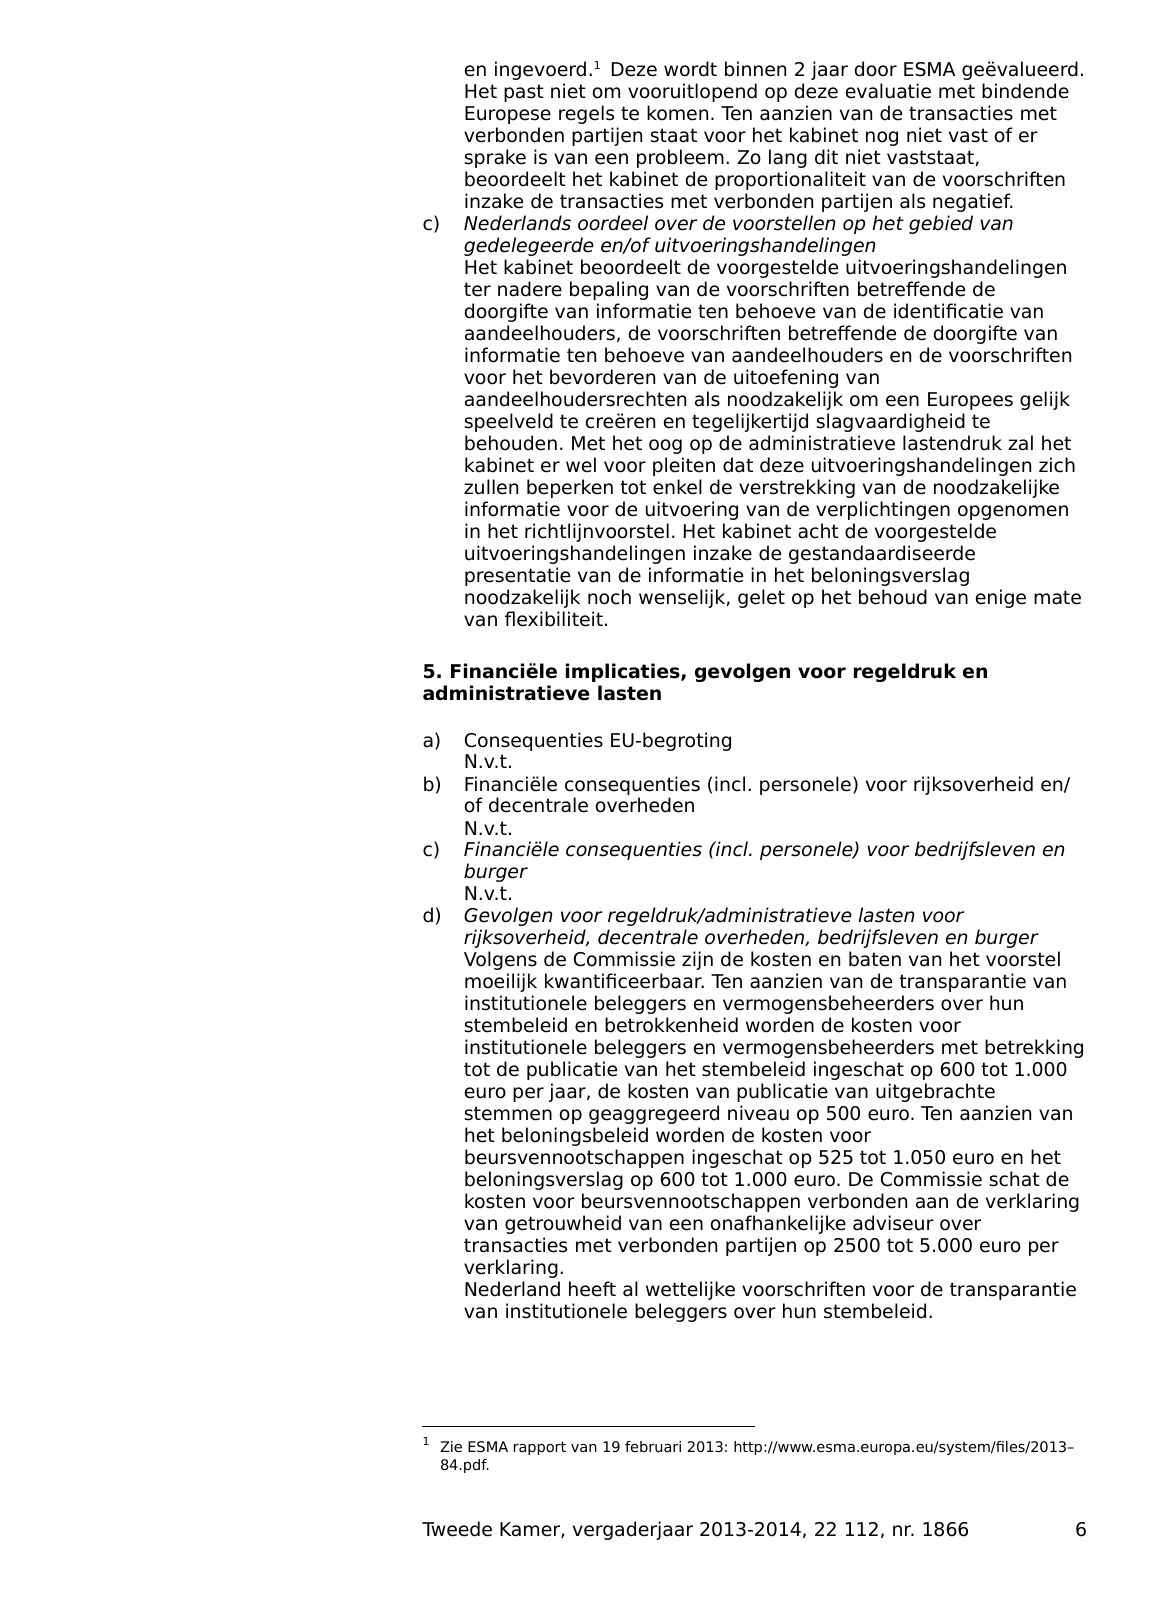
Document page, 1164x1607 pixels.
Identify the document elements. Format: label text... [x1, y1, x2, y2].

text Zie ESMA rapport van 19 februari 2013: http://www.esma.europa.eu/system/files/2013–84.pdf. [422, 1435, 1087, 1474]
subtitle 5. Financiële implicaties, gevolgen voor regeldruk en administratieve lasten [422, 661, 1087, 704]
text Volgens de Commissie zijn de kosten en baten van het voorstel moeilijk kwantificeerbaar. Ten aanzien van de transparantie van institutionele beleggers en vermogensbeheerders over hun stembeleid en betrokkenheid worden de kosten voor institutionele beleggers en vermogensbeheerders met betrekking tot de publicatie van het stembeleid ingeschat op 600 tot 1.000 euro per jaar, de kosten van publicatie van uitgebrachte stemmen op geaggregeerd niveau op 500 euro. Ten aanzien van het beloningsbeleid worden de kosten voor beursvennootschappen ingeschat op 525 tot 1.050 euro en het beloningsverslag op 600 tot 1.000 euro. De Commissie schat de kosten voor beursvennootschappen verbonden aan de verklaring van getrouwheid van een onafhankelijke adviseur over transacties met verbonden partijen op 2500 tot 5.000 euro per verklaring. [464, 949, 1087, 1279]
text c) Financiële consequenties (incl. personele) voor bedrijfsleven en burger [422, 839, 1087, 883]
text d) Gevolgen voor regeldruk/administratieve lasten voor rijksoverheid, decentrale overheden, bedrijfsleven en burger [422, 905, 1087, 949]
text N.v.t. [464, 817, 1087, 839]
text en ingevoerd. Deze wordt binnen 2 jaar door ESMA geëvalueerd. Het past niet om vooruitlopend op deze evaluatie met bindende Europese regels te komen. Ten aanzien van de transacties met verbonden partijen staat voor het kabinet nog niet vast of er sprake is van een probleem. Zo lang dit niet vaststaat, beoordeelt het kabinet de proportionaliteit van de voorschriften inzake de transacties met verbonden partijen als negatief. [464, 59, 1087, 213]
text N.v.t. [464, 751, 1087, 773]
text Nederland heeft al wettelijke voorschriften voor de transparantie van institutionele beleggers over hun stembeleid. [464, 1279, 1087, 1323]
text N.v.t. [464, 883, 1087, 905]
text b) Financiële consequenties (incl. personele) voor rijksoverheid en/ of decentrale overheden [422, 773, 1087, 817]
text c) Nederlands oordeel over de voorstellen op het gebied van gedelegeerde en/of uitvoeringshandelingen [422, 213, 1087, 257]
text a) Consequenties EU-begroting [422, 729, 1087, 751]
text Het kabinet beoordeelt de voorgestelde uitvoeringshandelingen ter nadere bepaling van de voorschriften betreffende de doorgifte van informatie ten behoeve van de identificatie van aandeelhouders, de voorschriften betreffende de doorgifte van informatie ten behoeve van aandeelhouders en de voorschriften voor het bevorderen van de uitoefening van aandeelhoudersrechten als noodzakelijk om een Europees gelijk speelveld te creëren en tegelijkertijd slagvaardigheid te behouden. Met het oog op de administratieve lastendruk zal het kabinet er wel voor pleiten dat deze uitvoeringshandelingen zich zullen beperken tot enkel de verstrekking van de noodzakelijke informatie voor de uitvoering van de verplichtingen opgenomen in het richtlijnvoorstel. Het kabinet acht de voorgestelde uitvoeringshandelingen inzake de gestandaardiseerde presentatie van de informatie in het beloningsverslag noodzakelijk noch wenselijk, gelet op het behoud van enige mate van flexibiliteit. [464, 257, 1087, 631]
